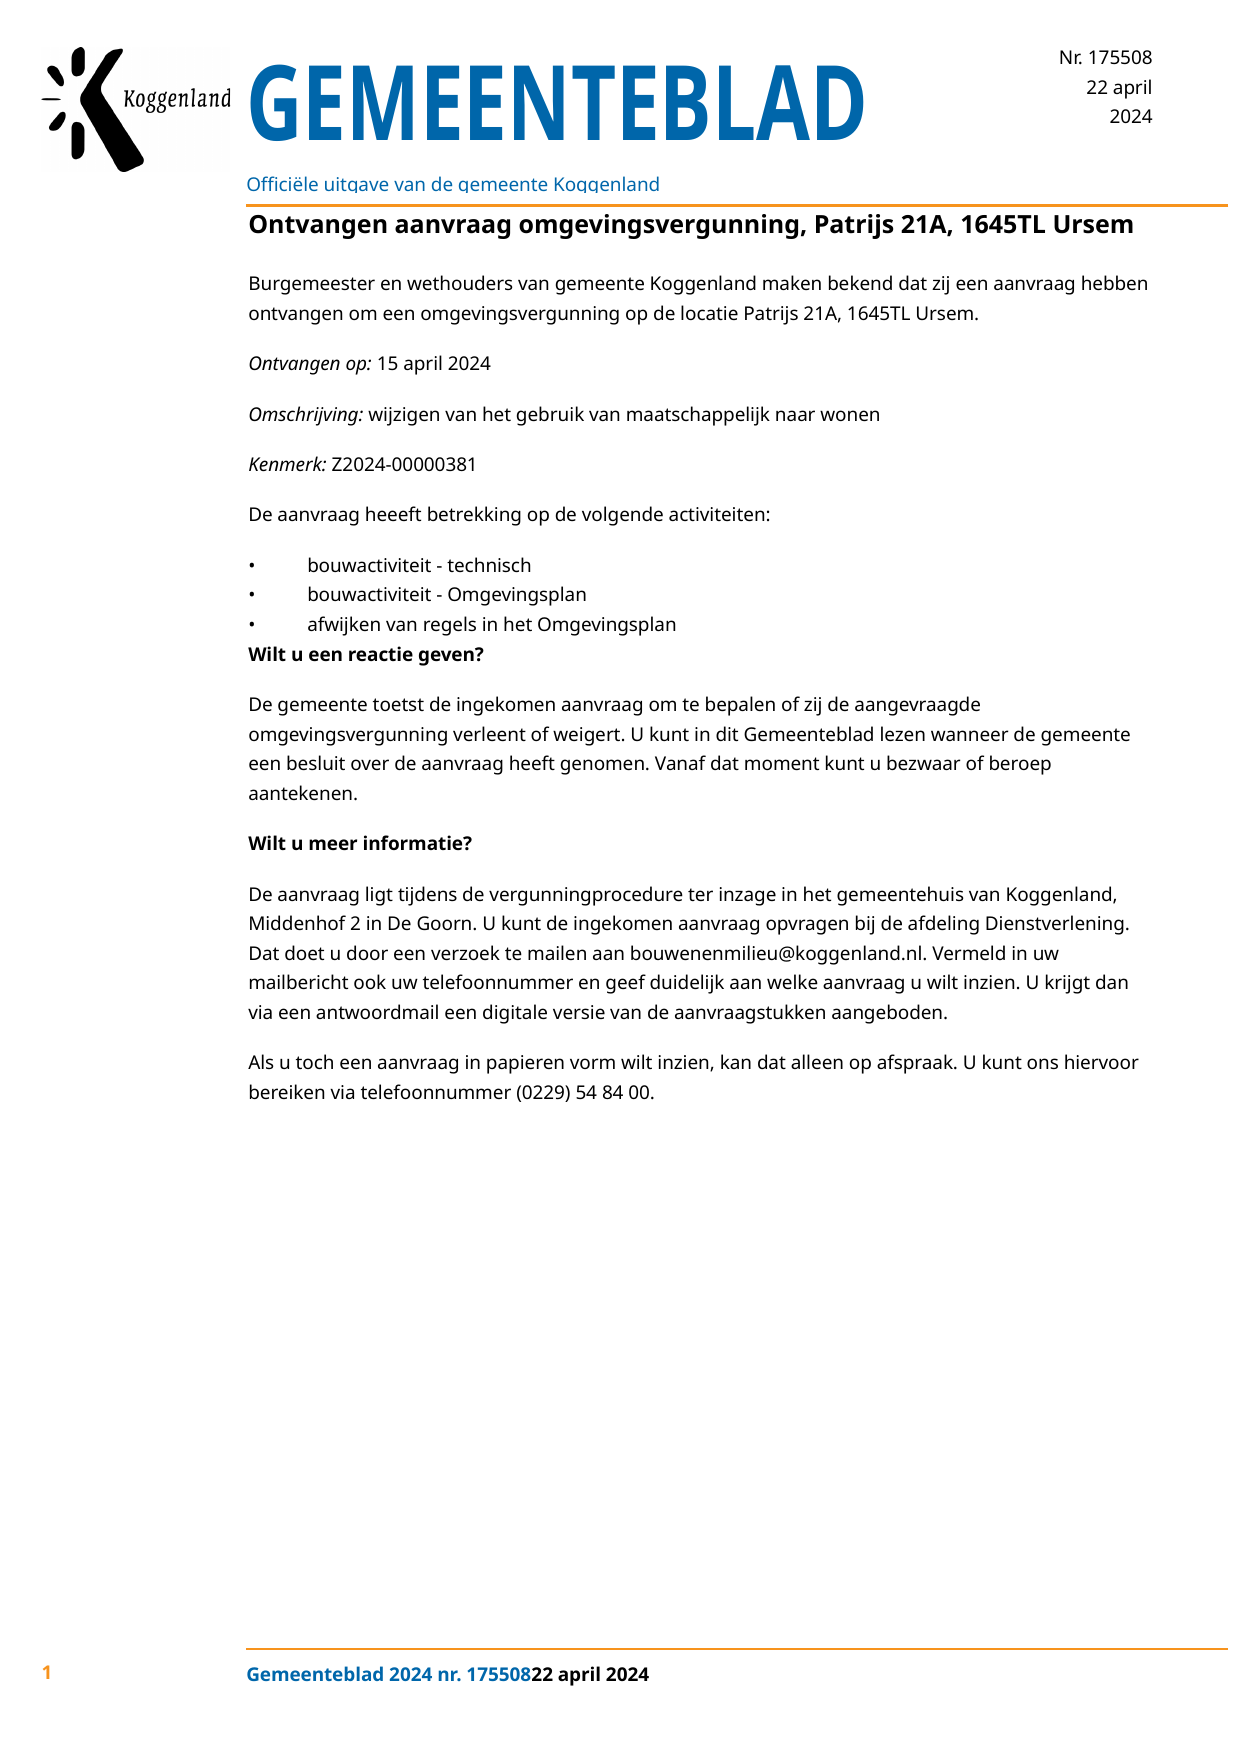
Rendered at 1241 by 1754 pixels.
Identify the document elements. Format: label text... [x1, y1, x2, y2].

picture [41, 47, 231, 172]
text Wilt u een reactie geven? [248, 641, 1152, 666]
text Als u toch een aanvraag in papieren vorm wilt inzien, kan dat alleen op afspraak. U kunt ons hiervoor bereiken via telefoonnummer (0229) 54 84 00. [248, 1049, 1152, 1105]
text Ontvangen aanvraag omgevingsvergunning, Patrijs 21A, 1645TL Ursem [248, 207, 1152, 241]
text Omschrijving: wijzigen van het gebruik van maatschappelijk naar wonen [248, 401, 1152, 426]
text Wilt u meer informatie? [248, 830, 1152, 856]
text Ontvangen op: 15 april 2024 [248, 350, 1152, 376]
text De aanvraag ligt tijdens de vergunningprocedure ter inzage in het gemeentehuis van Koggenland, Middenhof 2 in De Goorn. U kunt de ingekomen aanvraag opvragen bij de afdeling Dienstverlening. Dat doet u door een verzoek te mailen aan bouwenenmilieu@koggenland.nl. Vermeld in uw mailbericht ook uw telefoonnummer en geef duidelijk aan welke aanvraag u wilt inzien. U krijgt dan via een antwoordmail een digitale versie van de aanvraagstukken aangeboden. [248, 881, 1152, 1025]
list bouwactiviteit - technisch [248, 552, 1152, 578]
text Kenmerk: Z2024-00000381 [248, 451, 1152, 477]
text Burgemeester en wethouders van gemeente Koggenland maken bekend dat zij een aanvraag hebben ontvangen om een omgevingsvergunning op de locatie Patrijs 21A, 1645TL Ursem. [248, 270, 1152, 326]
list afwijken van regels in het Omgevingsplan [248, 611, 1152, 637]
text De gemeente toetst de ingekomen aanvraag om te bepalen of zij de aangevraagde omgevingsvergunning verleent of weigert. U kunt in dit Gemeenteblad lezen wanneer de gemeente een besluit over de aanvraag heeft genomen. Vanaf dat moment kunt u bezwaar of beroep aantekenen. [248, 691, 1152, 806]
text De aanvraag heeeft betrekking op de volgende activiteiten: [248, 502, 1152, 527]
list bouwactiviteit - Omgevingsplan [248, 582, 1152, 607]
